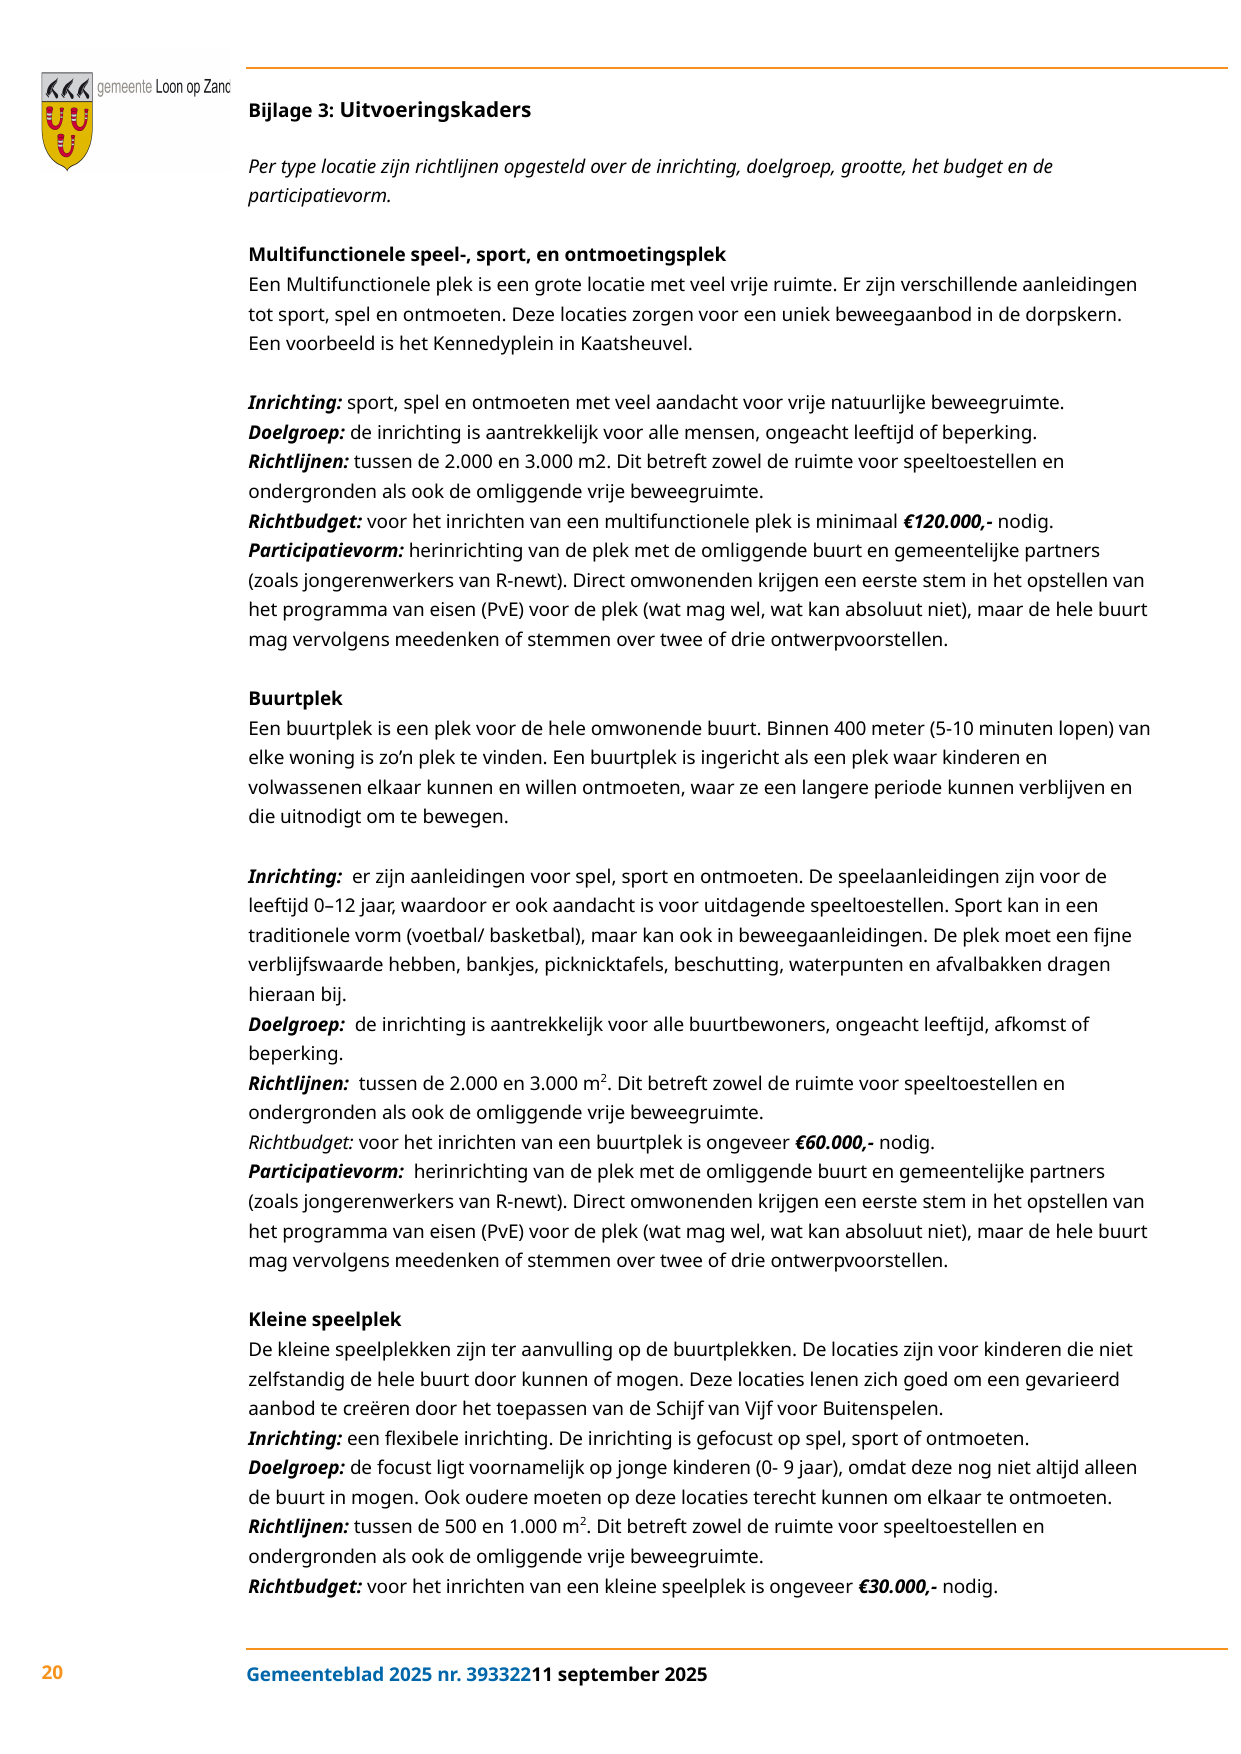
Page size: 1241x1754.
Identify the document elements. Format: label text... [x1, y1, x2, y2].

text Bijlage 3: Uitvoeringskaders [248, 95, 1152, 123]
text Kleine speelplek [248, 1307, 1152, 1332]
text Een Multifunctionele plek is een grote locatie met veel vrije ruimte. Er zijn verschillende aanleidingen tot sport, spel en ontmoeten. Deze locaties zorgen voor een uniek beweegaanbod in de dorpskern. Een voorbeeld is het Kennedyplein in Kaatsheuvel. [248, 271, 1152, 356]
text Multifunctionele speel-, sport, en ontmoetingsplek [248, 242, 1152, 267]
text Inrichting: een flexibele inrichting. De inrichting is gefocust op spel, sport of ontmoeten. [248, 1425, 1152, 1451]
text Inrichting: sport, spel en ontmoeten met veel aandacht voor vrije natuurlijke beweegruimte. [248, 389, 1152, 415]
text Participatievorm: herinrichting van de plek met de omliggende buurt en gemeentelijke partners (zoals jongerenwerkers van R-newt). Direct omwonenden krijgen een eerste stem in het opstellen van het programma van eisen (PvE) voor de plek (wat mag wel, wat kan absoluut niet), maar de hele buurt mag vervolgens meedenken of stemmen over twee of drie ontwerpvoorstellen. [248, 537, 1152, 652]
text Doelgroep: de inrichting is aantrekkelijk voor alle buurtbewoners, ongeacht leeftijd, afkomst of beperking. [248, 1011, 1152, 1066]
text Richtlijnen: tussen de 2.000 en 3.000 m2. Dit betreft zowel de ruimte voor speeltoestellen en ondergronden als ook de omliggende vrije beweegruimte. [248, 1070, 1152, 1125]
text Richtbudget: voor het inrichten van een buurtplek is ongeveer €60.000,- nodig. [248, 1129, 1152, 1155]
text Richtbudget: voor het inrichten van een kleine speelplek is ongeveer €30.000,- nodig. [248, 1573, 1152, 1599]
text Buurtplek [248, 685, 1152, 711]
text Inrichting: er zijn aanleidingen voor spel, sport en ontmoeten. De speelaanleidingen zijn voor de leeftijd 0–12 jaar, waardoor er ook aandacht is voor uitdagende speeltoestellen. Sport kan in een traditionele vorm (voetbal/ basketbal), maar kan ook in beweegaanleidingen. De plek moet een fijne verblijfswaarde hebben, bankjes, picknicktafels, beschutting, waterpunten en afvalbakken dragen hieraan bij. [248, 863, 1152, 1007]
text Participatievorm: herinrichting van de plek met de omliggende buurt en gemeentelijke partners (zoals jongerenwerkers van R-newt). Direct omwonenden krijgen een eerste stem in het opstellen van het programma van eisen (PvE) voor de plek (wat mag wel, wat kan absoluut niet), maar de hele buurt mag vervolgens meedenken of stemmen over twee of drie ontwerpvoorstellen. [248, 1159, 1152, 1273]
picture [41, 47, 231, 172]
text De kleine speelplekken zijn ter aanvulling op de buurtplekken. De locaties zijn voor kinderen die niet zelfstandig de hele buurt door kunnen of mogen. Deze locaties lenen zich goed om een gevarieerd aanbod te creëren door het toepassen van de Schijf van Vijf voor Buitenspelen. [248, 1336, 1152, 1421]
text Richtlijnen: tussen de 2.000 en 3.000 m2. Dit betreft zowel de ruimte voor speeltoestellen en ondergronden als ook de omliggende vrije beweegruimte. [248, 449, 1152, 504]
text Per type locatie zijn richtlijnen opgesteld over de inrichting, doelgroep, grootte, het budget en de participatievorm. [248, 153, 1152, 208]
text Doelgroep: de focust ligt voornamelijk op jonge kinderen (0- 9 jaar), omdat deze nog niet altijd alleen de buurt in mogen. Ook oudere moeten op deze locaties terecht kunnen om elkaar te ontmoeten. [248, 1454, 1152, 1510]
text Richtbudget: voor het inrichten van een multifunctionele plek is minimaal €120.000,- nodig. [248, 508, 1152, 534]
text Een buurtplek is een plek voor de hele omwonende buurt. Binnen 400 meter (5-10 minuten lopen) van elke woning is zo’n plek te vinden. Een buurtplek is ingericht als een plek waar kinderen en volwassenen elkaar kunnen en willen ontmoeten, waar ze een langere periode kunnen verblijven en die uitnodigt om te bewegen. [248, 715, 1152, 829]
text Doelgroep: de inrichting is aantrekkelijk voor alle mensen, ongeacht leeftijd of beperking. [248, 419, 1152, 445]
text Richtlijnen: tussen de 500 en 1.000 m2. Dit betreft zowel de ruimte voor speeltoestellen en ondergronden als ook de omliggende vrije beweegruimte. [248, 1514, 1152, 1569]
